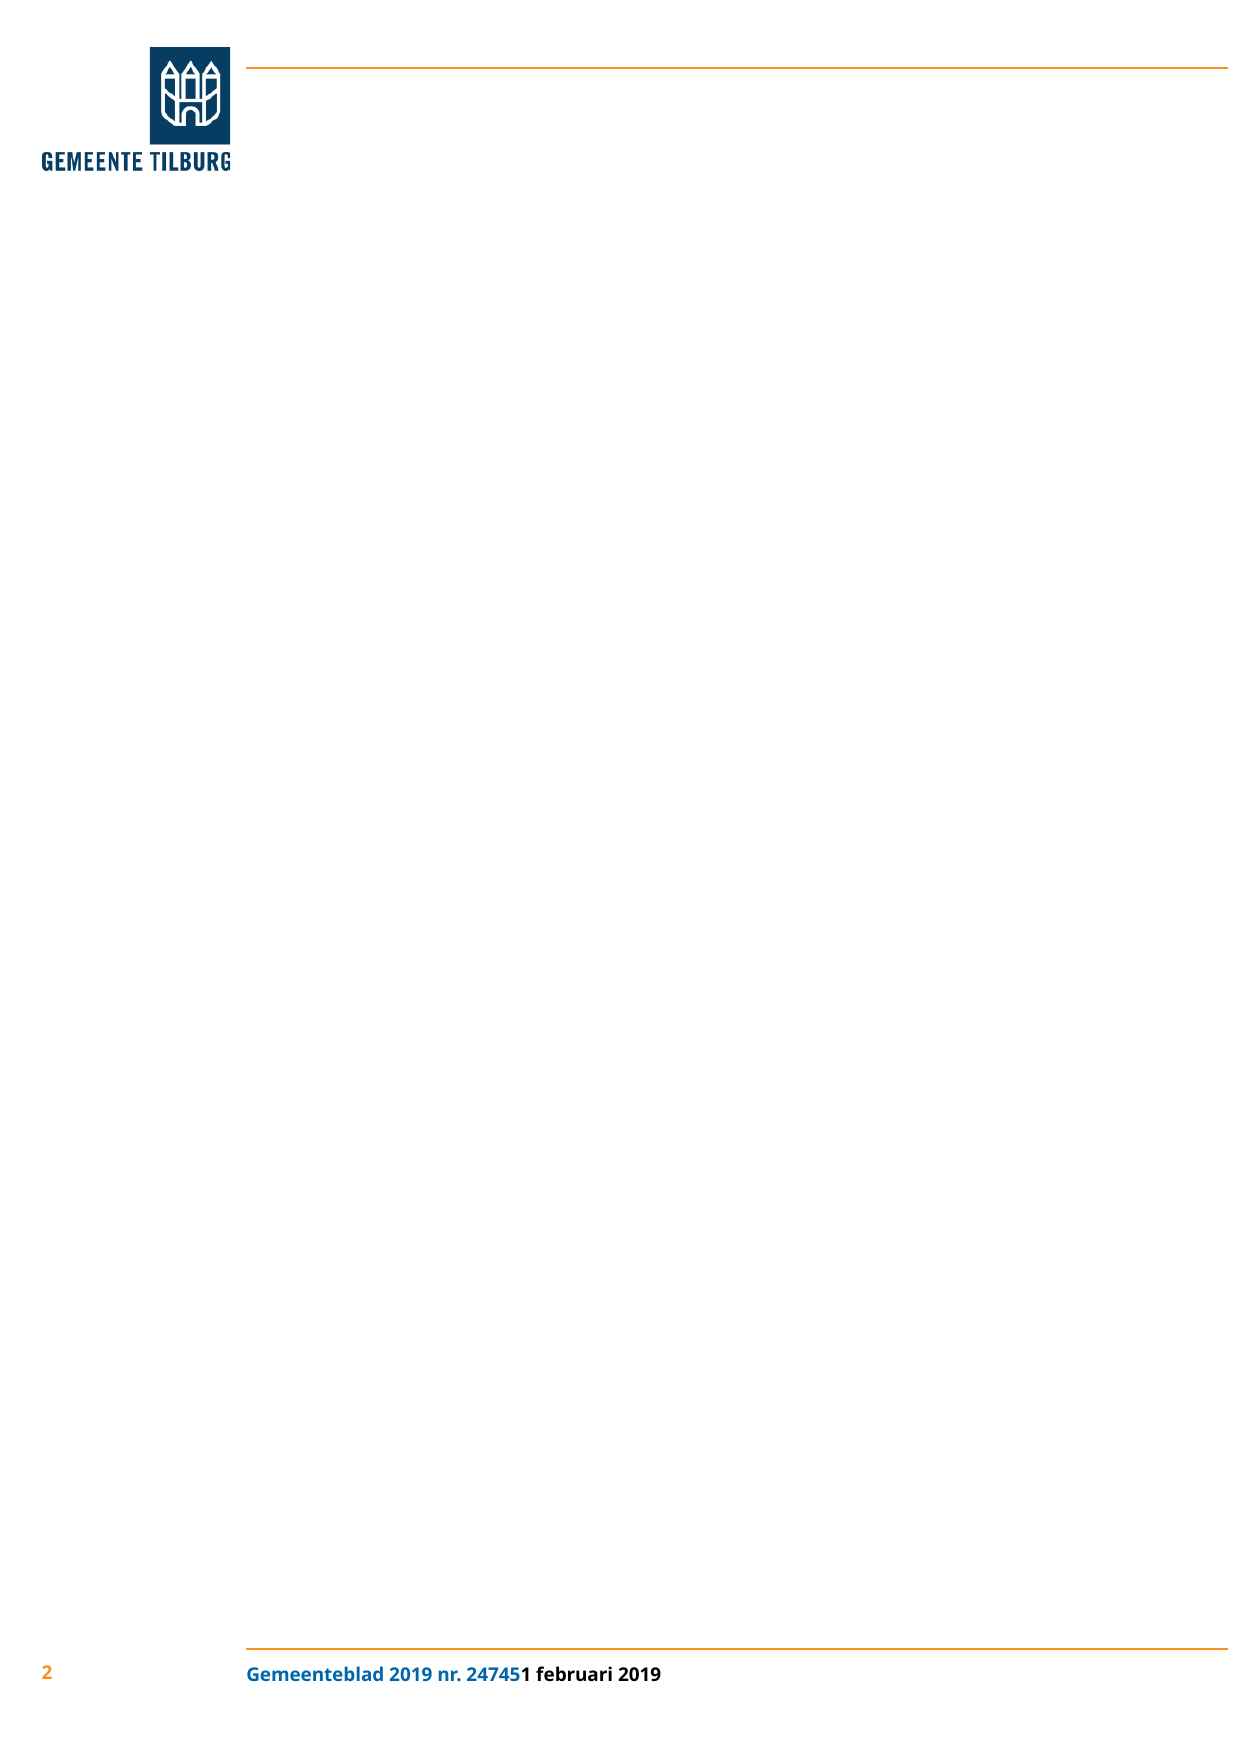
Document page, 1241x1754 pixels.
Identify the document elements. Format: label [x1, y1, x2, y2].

picture [41, 47, 231, 172]
